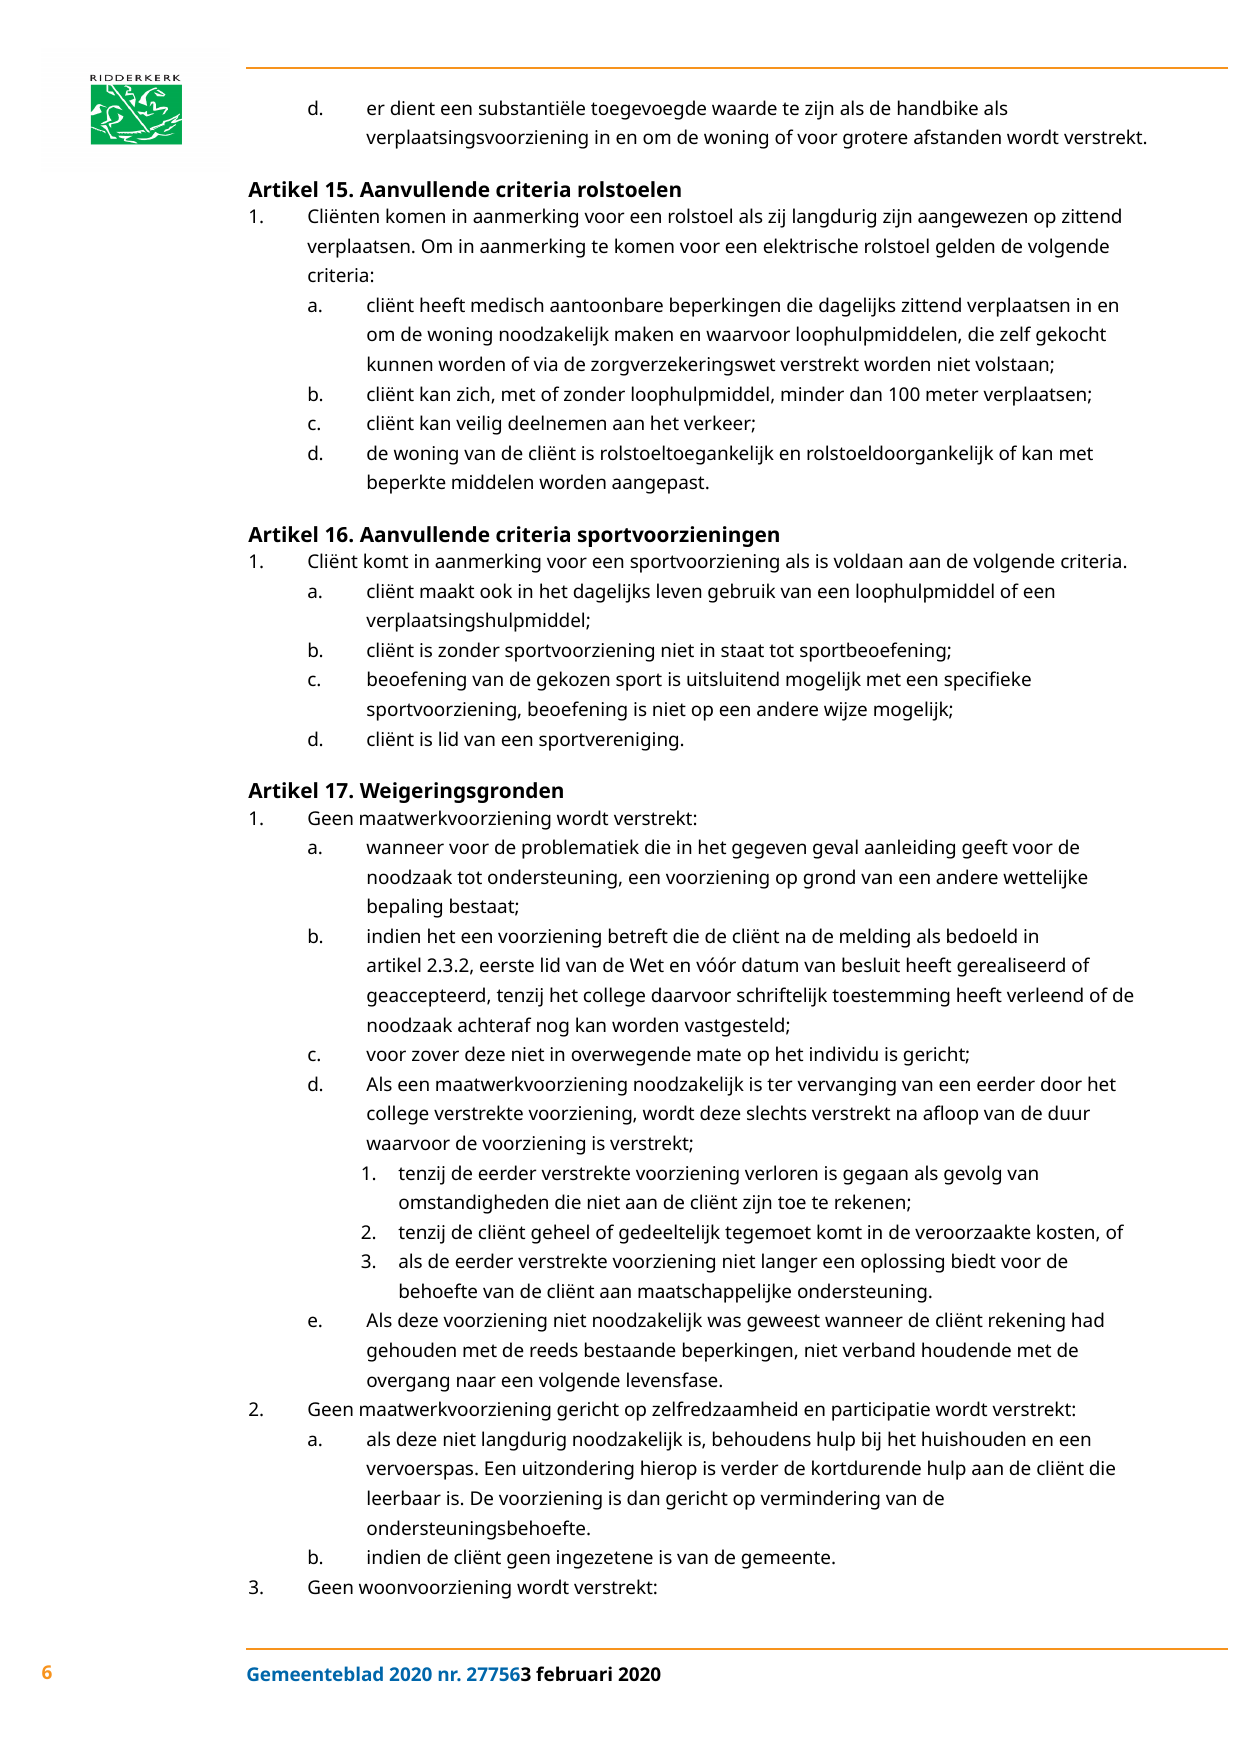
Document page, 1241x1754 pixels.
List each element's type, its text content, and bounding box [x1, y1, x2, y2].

list Geen maatwerkvoorziening gericht op zelfredzaamheid en participatie wordt verstrekt: [248, 1396, 1152, 1422]
list tenzij de eerder verstrekte voorziening verloren is gegaan als gevolg van omstandigheden die niet aan de cliënt zijn toe te rekenen; [361, 1160, 1152, 1215]
list beoefening van de gekozen sport is uitsluitend mogelijk met een specifieke sportvoorziening, beoefening is niet op een andere wijze mogelijk; [307, 667, 1152, 722]
list Geen maatwerkvoorziening wordt verstrekt: [248, 805, 1152, 830]
list als de eerder verstrekte voorziening niet langer een oplossing biedt voor de behoefte van de cliënt aan maatschappelijke ondersteuning. [361, 1248, 1152, 1304]
list Als een maatwerkvoorziening noodzakelijk is ter vervanging van een eerder door het college verstrekte voorziening, wordt deze slechts verstrekt na afloop van de duur waarvoor de voorziening is verstrekt; [307, 1071, 1152, 1156]
picture [41, 47, 231, 172]
list Cliënt komt in aanmerking voor een sportvoorziening als is voldaan aan de volgende criteria. [248, 548, 1152, 574]
list cliënt kan veilig deelnemen aan het verkeer; [307, 410, 1152, 436]
list wanneer voor de problematiek die in het gegeven geval aanleiding geeft voor de noodzaak tot ondersteuning, een voorziening op grond van een andere wettelijke bepaling bestaat; [307, 834, 1152, 919]
text Artikel 17. Weigeringsgronden [248, 776, 1152, 805]
text Artikel 16. Aanvullende criteria sportvoorzieningen [248, 520, 1152, 548]
list cliënt heeft medisch aantoonbare beperkingen die dagelijks zittend verplaatsen in en om de woning noodzakelijk maken en waarvoor loophulpmiddelen, die zelf gekocht kunnen worden of via de zorgverzekeringswet verstrekt worden niet volstaan; [307, 292, 1152, 377]
list Cliënten komen in aanmerking voor een rolstoel als zij langdurig zijn aangewezen op zittend verplaatsen. Om in aanmerking te komen voor een elektrische rolstoel gelden de volgende criteria: [248, 203, 1152, 288]
list cliënt kan zich, met of zonder loophulpmiddel, minder dan 100 meter verplaatsen; [307, 381, 1152, 406]
list voor zover deze niet in overwegende mate op het individu is gericht; [307, 1041, 1152, 1067]
list de woning van de cliënt is rolstoeltoegankelijk en rolstoeldoorgankelijk of kan met beperkte middelen worden aangepast. [307, 440, 1152, 495]
list tenzij de cliënt geheel of gedeeltelijk tegemoet komt in de veroorzaakte kosten, of [361, 1219, 1152, 1244]
text Artikel 15. Aanvullende criteria rolstoelen [248, 175, 1152, 203]
list er dient een substantiële toegevoegde waarde te zijn als de handbike als verplaatsingsvoorziening in en om de woning of voor grotere afstanden wordt verstrekt. [307, 95, 1152, 150]
list indien het een voorziening betreft die de cliënt na de melding als bedoeld in artikel 2.3.2, eerste lid van de Wet en vóór datum van besluit heeft gerealiseerd of geaccepteerd, tenzij het college daarvoor schriftelijk toestemming heeft verleend of de noodzaak achteraf nog kan worden vastgesteld; [307, 923, 1152, 1037]
list Geen woonvoorziening wordt verstrekt: [248, 1574, 1152, 1599]
list indien de cliënt geen ingezetene is van de gemeente. [307, 1544, 1152, 1570]
list Als deze voorziening niet noodzakelijk was geweest wanneer de cliënt rekening had gehouden met de reeds bestaande beperkingen, niet verband houdende met de overgang naar een volgende levensfase. [307, 1308, 1152, 1392]
list cliënt maakt ook in het dagelijks leven gebruik van een loophulpmiddel of een verplaatsingshulpmiddel; [307, 578, 1152, 633]
list cliënt is lid van een sportvereniging. [307, 726, 1152, 752]
list cliënt is zonder sportvoorziening niet in staat tot sportbeoefening; [307, 637, 1152, 663]
list als deze niet langdurig noodzakelijk is, behoudens hulp bij het huishouden en een vervoerspas. Een uitzondering hierop is verder de kortdurende hulp aan de cliënt die leerbaar is. De voorziening is dan gericht op vermindering van de ondersteuningsbehoefte. [307, 1426, 1152, 1540]
